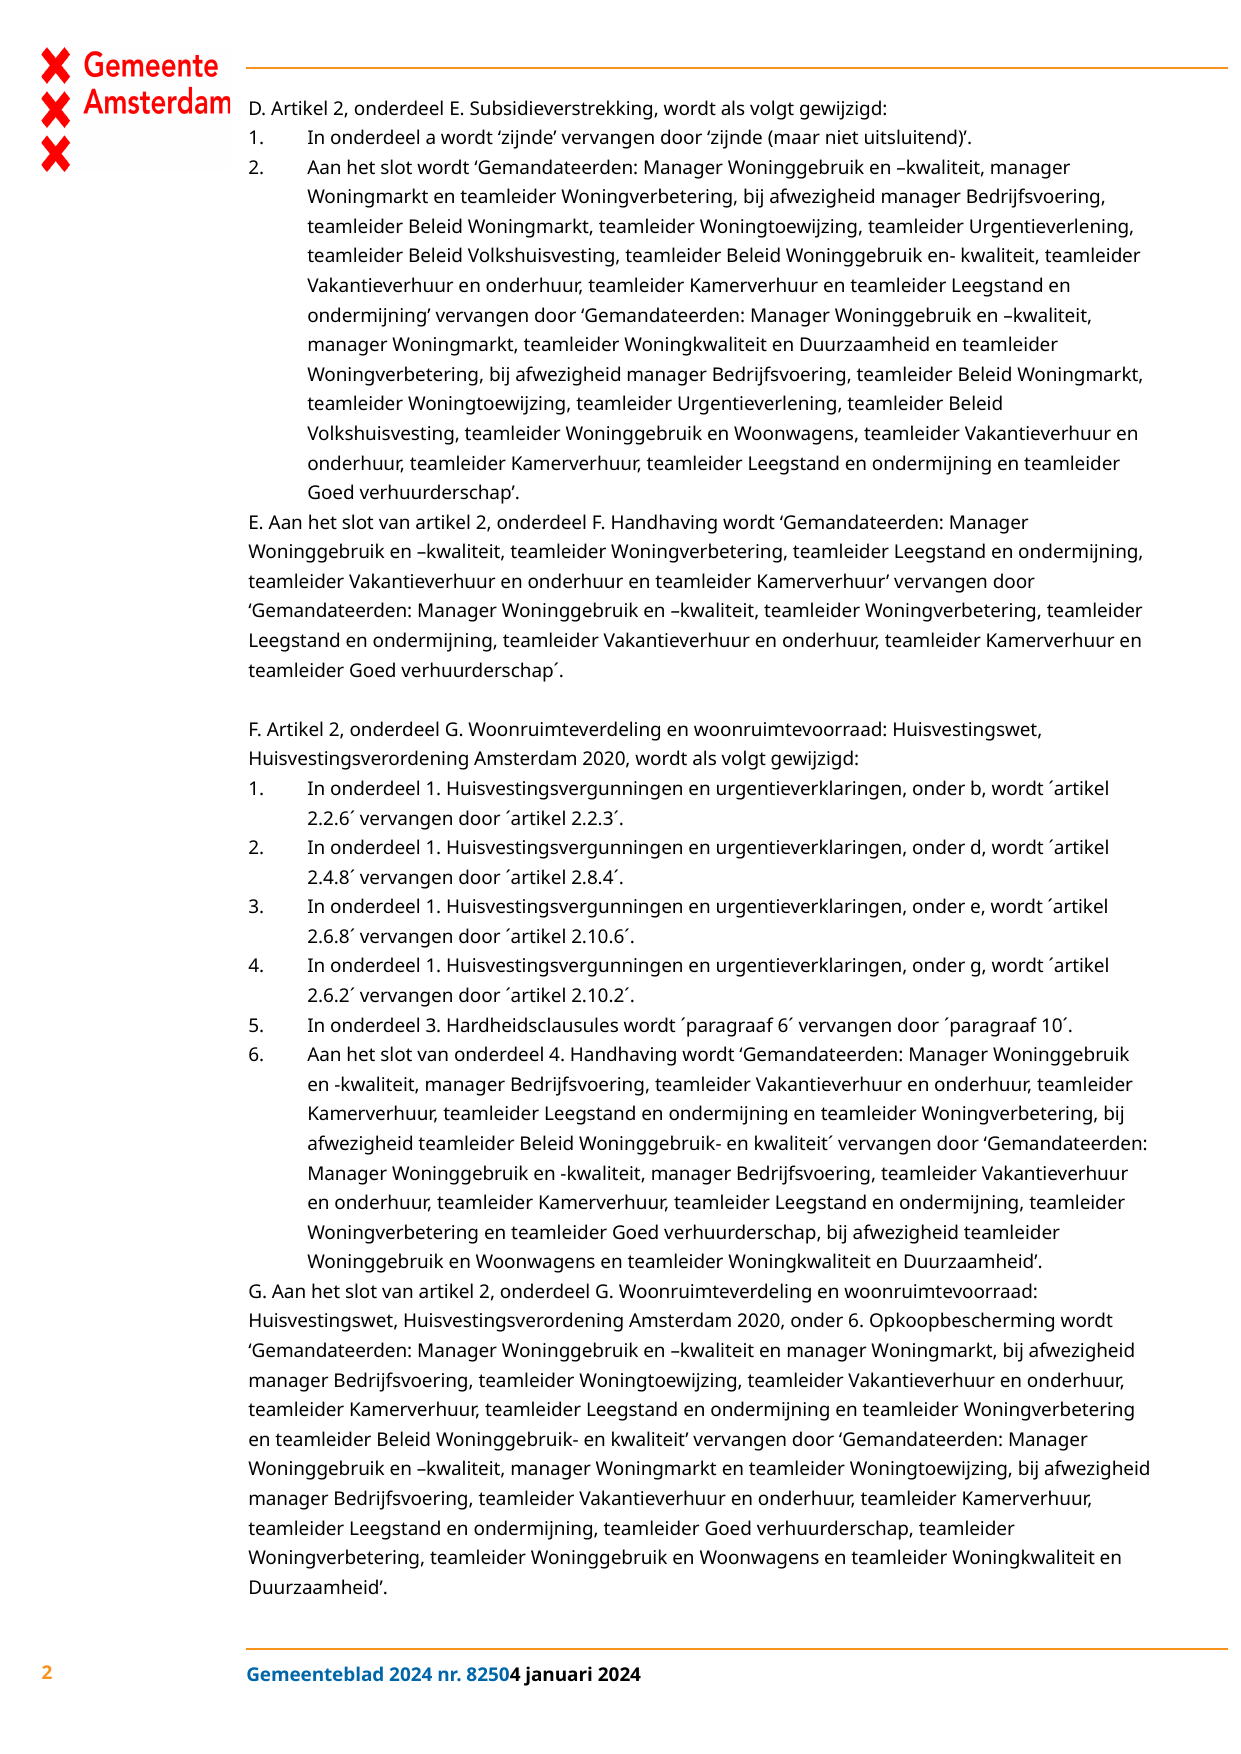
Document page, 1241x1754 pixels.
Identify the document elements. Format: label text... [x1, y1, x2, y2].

list In onderdeel 1. Huisvestingsvergunningen en urgentieverklaringen, onder b, wordt ´artikel 2.2.6´ vervangen door ´artikel 2.2.3´. [248, 775, 1152, 831]
text D. Artikel 2, onderdeel E. Subsidieverstrekking, wordt als volgt gewijzigd: [248, 95, 1152, 121]
text G. Aan het slot van artikel 2, onderdeel G. Woonruimteverdeling en woonruimtevoorraad: Huisvestingswet, Huisvestingsverordening Amsterdam 2020, onder 6. Opkoopbescherming wordt ‘Gemandateerden: Manager Woninggebruik en –kwaliteit en manager Woningmarkt, bij afwezigheid manager Bedrijfsvoering, teamleider Woningtoewijzing, teamleider Vakantieverhuur en onderhuur, teamleider Kamerverhuur, teamleider Leegstand en ondermijning en teamleider Woningverbetering en teamleider Beleid Woninggebruik- en kwaliteit’ vervangen door ‘Gemandateerden: Manager Woninggebruik en –kwaliteit, manager Woningmarkt en teamleider Woningtoewijzing, bij afwezigheid manager Bedrijfsvoering, teamleider Vakantieverhuur en onderhuur, teamleider Kamerverhuur, teamleider Leegstand en ondermijning, teamleider Goed verhuurderschap, teamleider Woningverbetering, teamleider Woninggebruik en Woonwagens en teamleider Woningkwaliteit en Duurzaamheid’. [248, 1278, 1152, 1600]
list In onderdeel 3. Hardheidsclausules wordt ´paragraaf 6´ vervangen door ´paragraaf 10´. [248, 1012, 1152, 1038]
list In onderdeel 1. Huisvestingsvergunningen en urgentieverklaringen, onder d, wordt ´artikel 2.4.8´ vervangen door ´artikel 2.8.4´. [248, 834, 1152, 890]
list Aan het slot wordt ‘Gemandateerden: Manager Woninggebruik en –kwaliteit, manager Woningmarkt en teamleider Woningverbetering, bij afwezigheid manager Bedrijfsvoering, teamleider Beleid Woningmarkt, teamleider Woningtoewijzing, teamleider Urgentieverlening, teamleider Beleid Volkshuisvesting, teamleider Beleid Woninggebruik en- kwaliteit, teamleider Vakantieverhuur en onderhuur, teamleider Kamerverhuur en teamleider Leegstand en ondermijning’ vervangen door ‘Gemandateerden: Manager Woninggebruik en –kwaliteit, manager Woningmarkt, teamleider Woningkwaliteit en Duurzaamheid en teamleider Woningverbetering, bij afwezigheid manager Bedrijfsvoering, teamleider Beleid Woningmarkt, teamleider Woningtoewijzing, teamleider Urgentieverlening, teamleider Beleid Volkshuisvesting, teamleider Woninggebruik en Woonwagens, teamleider Vakantieverhuur en onderhuur, teamleider Kamerverhuur, teamleider Leegstand en ondermijning en teamleider Goed verhuurderschap’. [248, 154, 1152, 505]
list In onderdeel 1. Huisvestingsvergunningen en urgentieverklaringen, onder e, wordt ´artikel 2.6.8´ vervangen door ´artikel 2.10.6´. [248, 893, 1152, 949]
list In onderdeel 1. Huisvestingsvergunningen en urgentieverklaringen, onder g, wordt ´artikel 2.6.2´ vervangen door ´artikel 2.10.2´. [248, 953, 1152, 1008]
list In onderdeel a wordt ‘zijnde’ vervangen door ‘zijnde (maar niet uitsluitend)’. [248, 124, 1152, 150]
text F. Artikel 2, onderdeel G. Woonruimteverdeling en woonruimtevoorraad: Huisvestingswet, Huisvestingsverordening Amsterdam 2020, wordt als volgt gewijzigd: [248, 716, 1152, 771]
text E. Aan het slot van artikel 2, onderdeel F. Handhaving wordt ‘Gemandateerden: Manager Woninggebruik en –kwaliteit, teamleider Woningverbetering, teamleider Leegstand en ondermijning, teamleider Vakantieverhuur en onderhuur en teamleider Kamerverhuur’ vervangen door ‘Gemandateerden: Manager Woninggebruik en –kwaliteit, teamleider Woningverbetering, teamleider Leegstand en ondermijning, teamleider Vakantieverhuur en onderhuur, teamleider Kamerverhuur en teamleider Goed verhuurderschap´. [248, 509, 1152, 683]
picture [41, 47, 231, 172]
list Aan het slot van onderdeel 4. Handhaving wordt ‘Gemandateerden: Manager Woninggebruik en -kwaliteit, manager Bedrijfsvoering, teamleider Vakantieverhuur en onderhuur, teamleider Kamerverhuur, teamleider Leegstand en ondermijning en teamleider Woningverbetering, bij afwezigheid teamleider Beleid Woninggebruik- en kwaliteit´ vervangen door ‘Gemandateerden: Manager Woninggebruik en -kwaliteit, manager Bedrijfsvoering, teamleider Vakantieverhuur en onderhuur, teamleider Kamerverhuur, teamleider Leegstand en ondermijning, teamleider Woningverbetering en teamleider Goed verhuurderschap, bij afwezigheid teamleider Woninggebruik en Woonwagens en teamleider Woningkwaliteit en Duurzaamheid’. [248, 1041, 1152, 1274]
